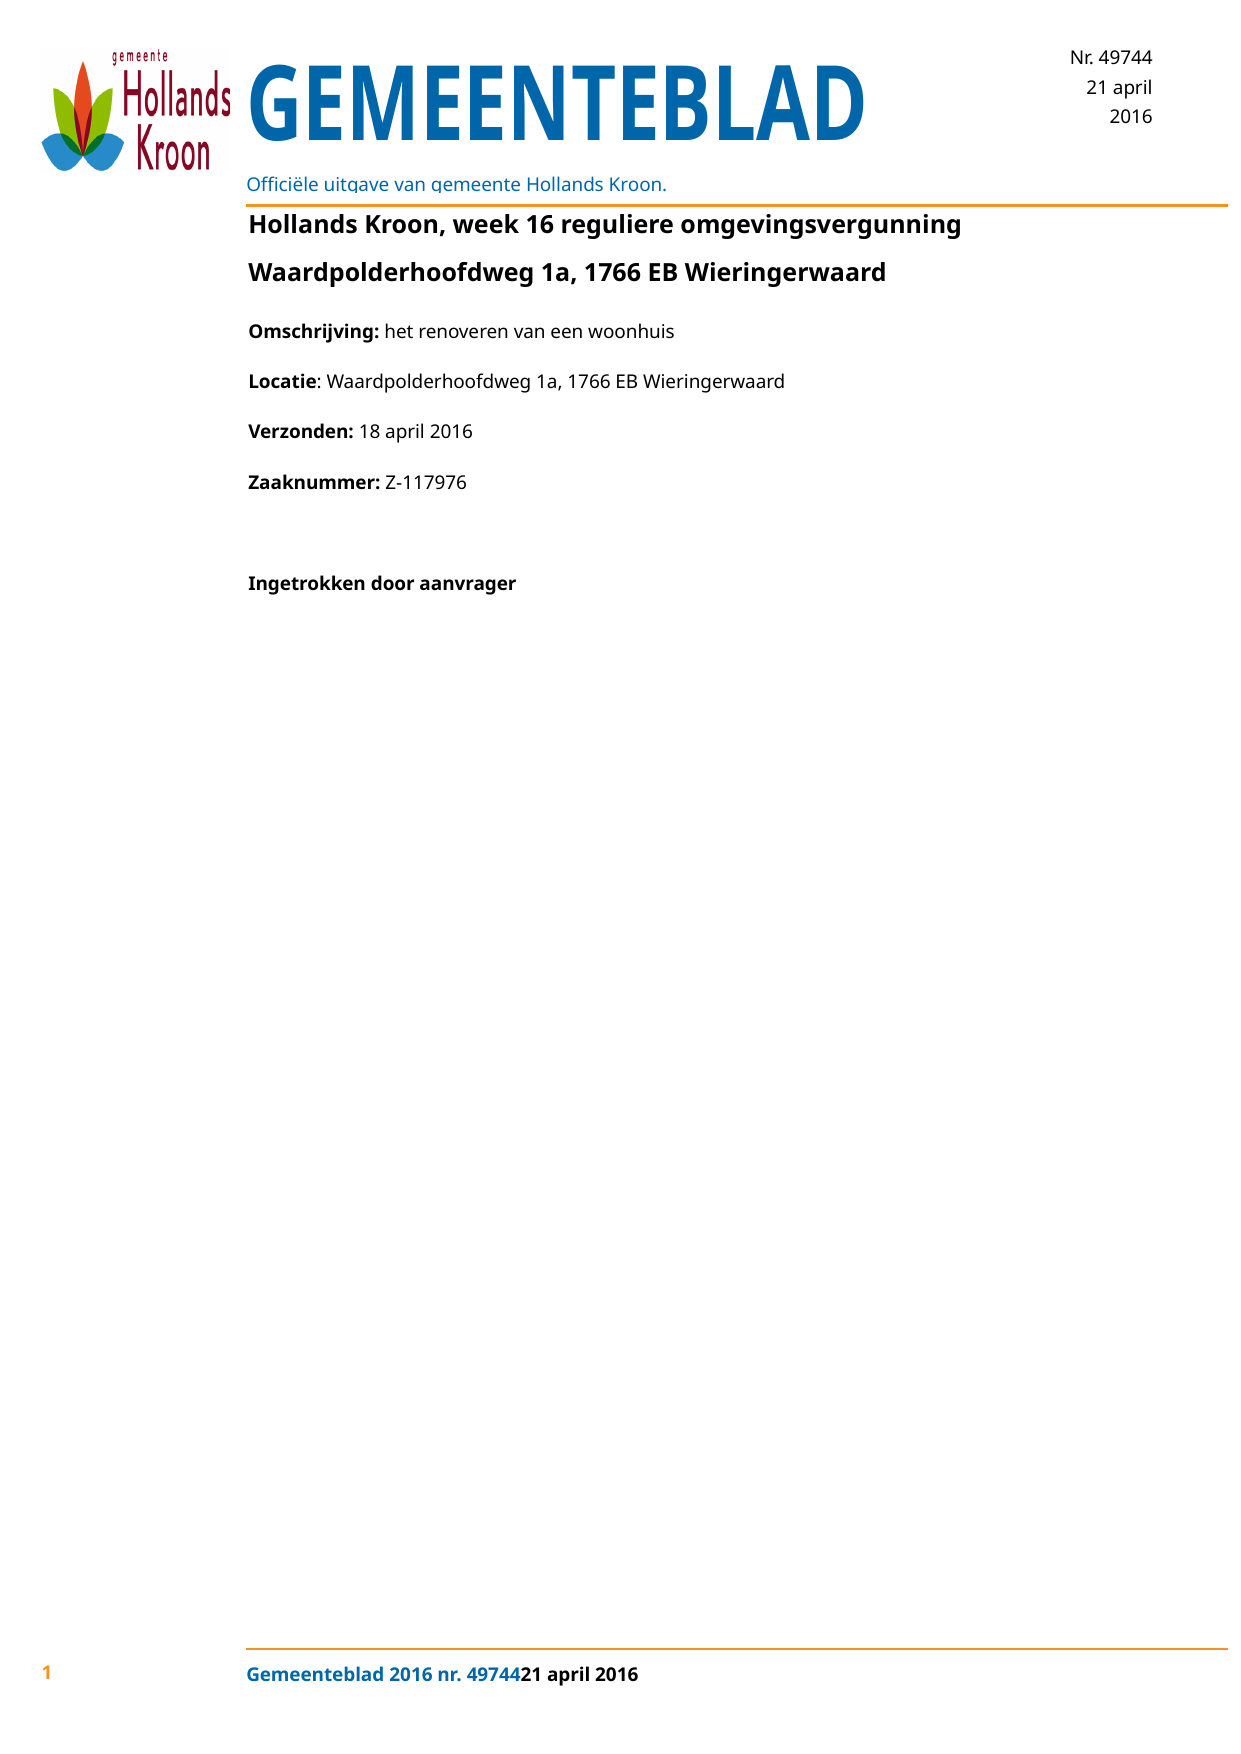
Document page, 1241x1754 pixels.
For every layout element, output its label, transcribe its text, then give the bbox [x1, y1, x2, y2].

text Ingetrokken door aanvrager [248, 570, 1152, 596]
text Locatie: Waardpolderhoofdweg 1a, 1766 EB Wieringerwaard [248, 368, 1152, 394]
text Verzonden: 18 april 2016 [248, 419, 1152, 444]
text Omschrijving: het renoveren van een woonhuis [248, 318, 1152, 344]
text Hollands Kroon, week 16 reguliere omgevingsvergunning Waardpolderhoofdweg 1a, 1766 EB Wieringerwaard [248, 207, 1152, 288]
picture [41, 47, 231, 172]
text Zaaknummer: Z-117976 [248, 469, 1152, 495]
